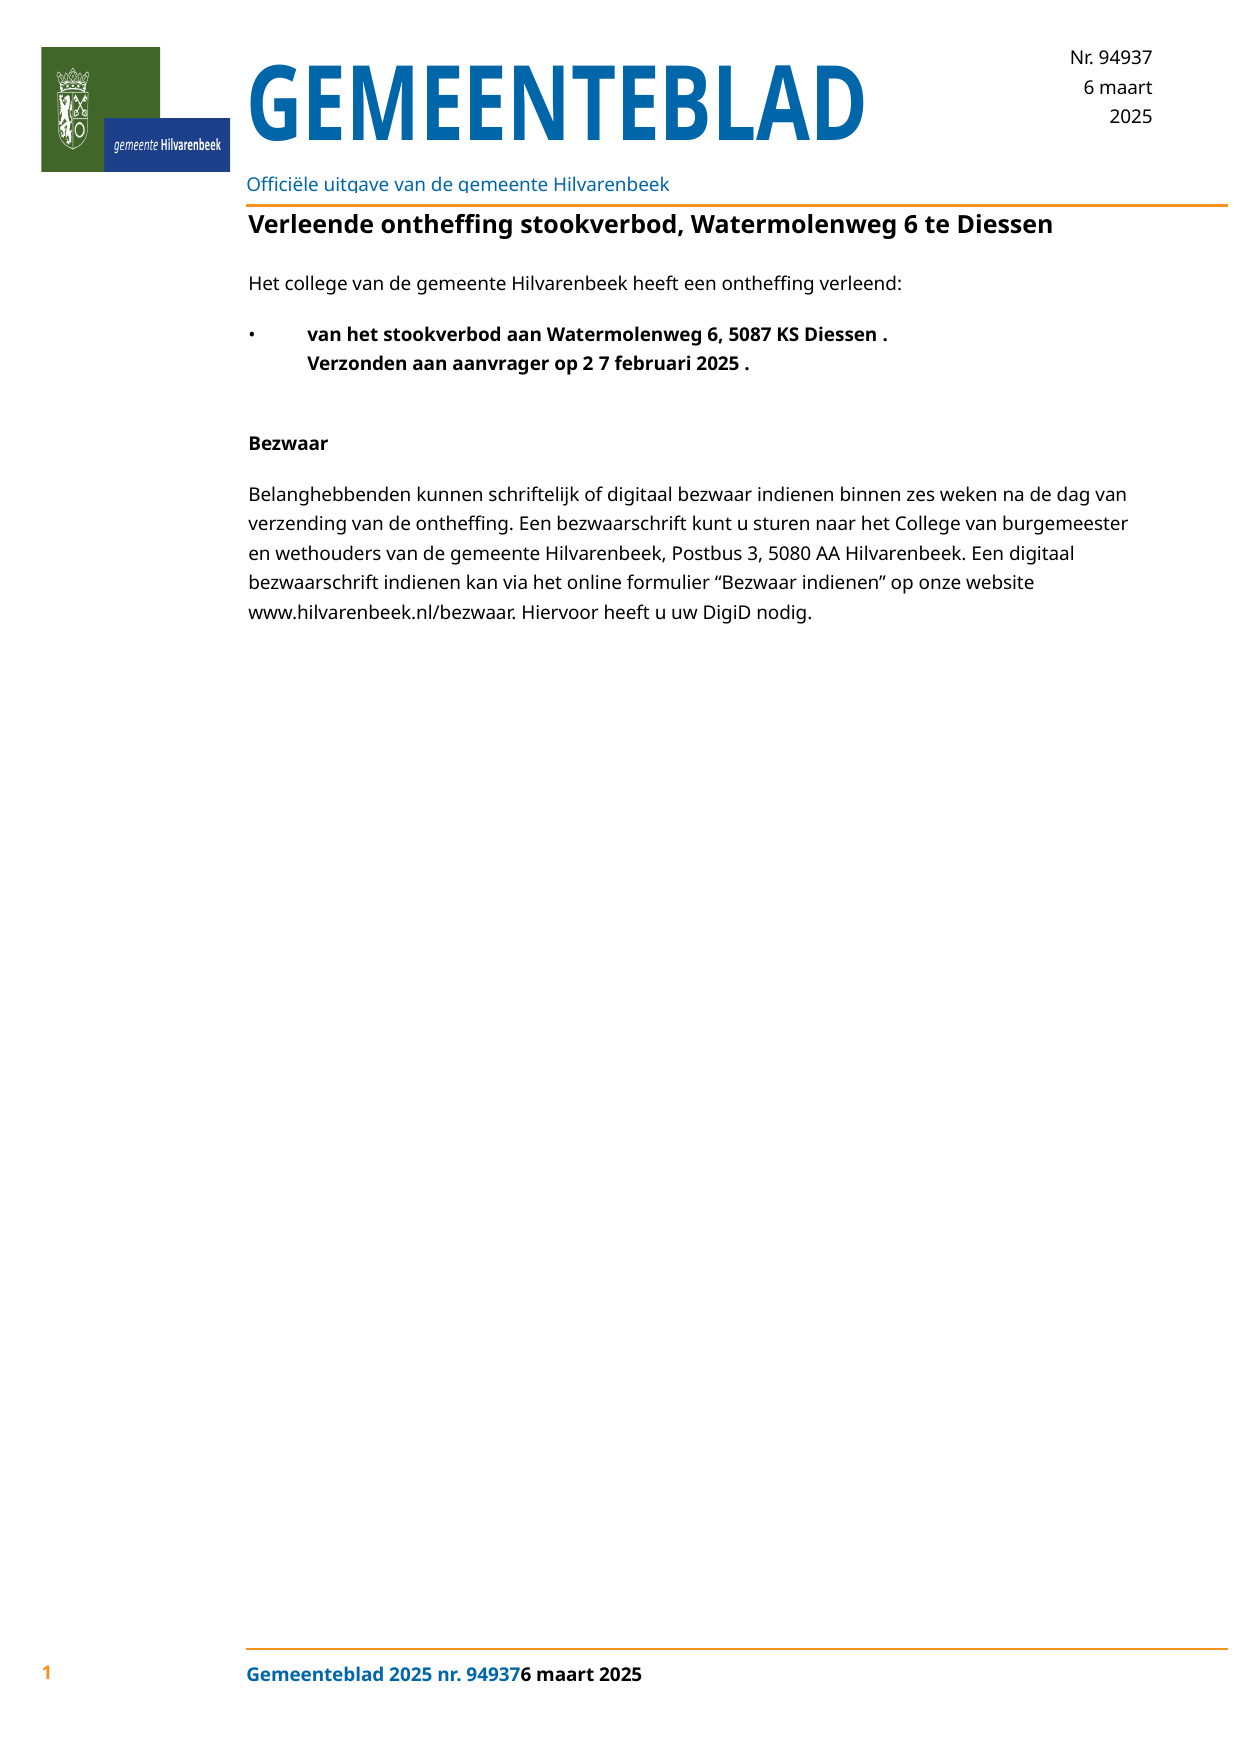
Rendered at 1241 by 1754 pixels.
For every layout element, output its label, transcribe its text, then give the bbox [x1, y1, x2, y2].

list van het stookverbod aan Watermolenweg 6, 5087 KS Diessen . [248, 321, 1152, 346]
text Verleende ontheffing stookverbod, Watermolenweg 6 te Diessen [248, 207, 1152, 241]
text Het college van de gemeente Hilvarenbeek heeft een ontheffing verleend: [248, 270, 1152, 296]
text Belanghebbenden kunnen schriftelijk of digitaal bezwaar indienen binnen zes weken na de dag van verzending van de ontheffing. Een bezwaarschrift kunt u sturen naar het College van burgemeester en wethouders van de gemeente Hilvarenbeek, Postbus 3, 5080 AA Hilvarenbeek. Een digitaal bezwaarschrift indienen kan via het online formulier “Bezwaar indienen” op onze website www.hilvarenbeek.nl/bezwaar. Hiervoor heeft u uw DigiD nodig. [248, 481, 1152, 625]
picture [41, 47, 231, 172]
list Verzonden aan aanvrager op 2 7 februari 2025 . [248, 350, 1152, 376]
text Bezwaar [248, 430, 1152, 456]
